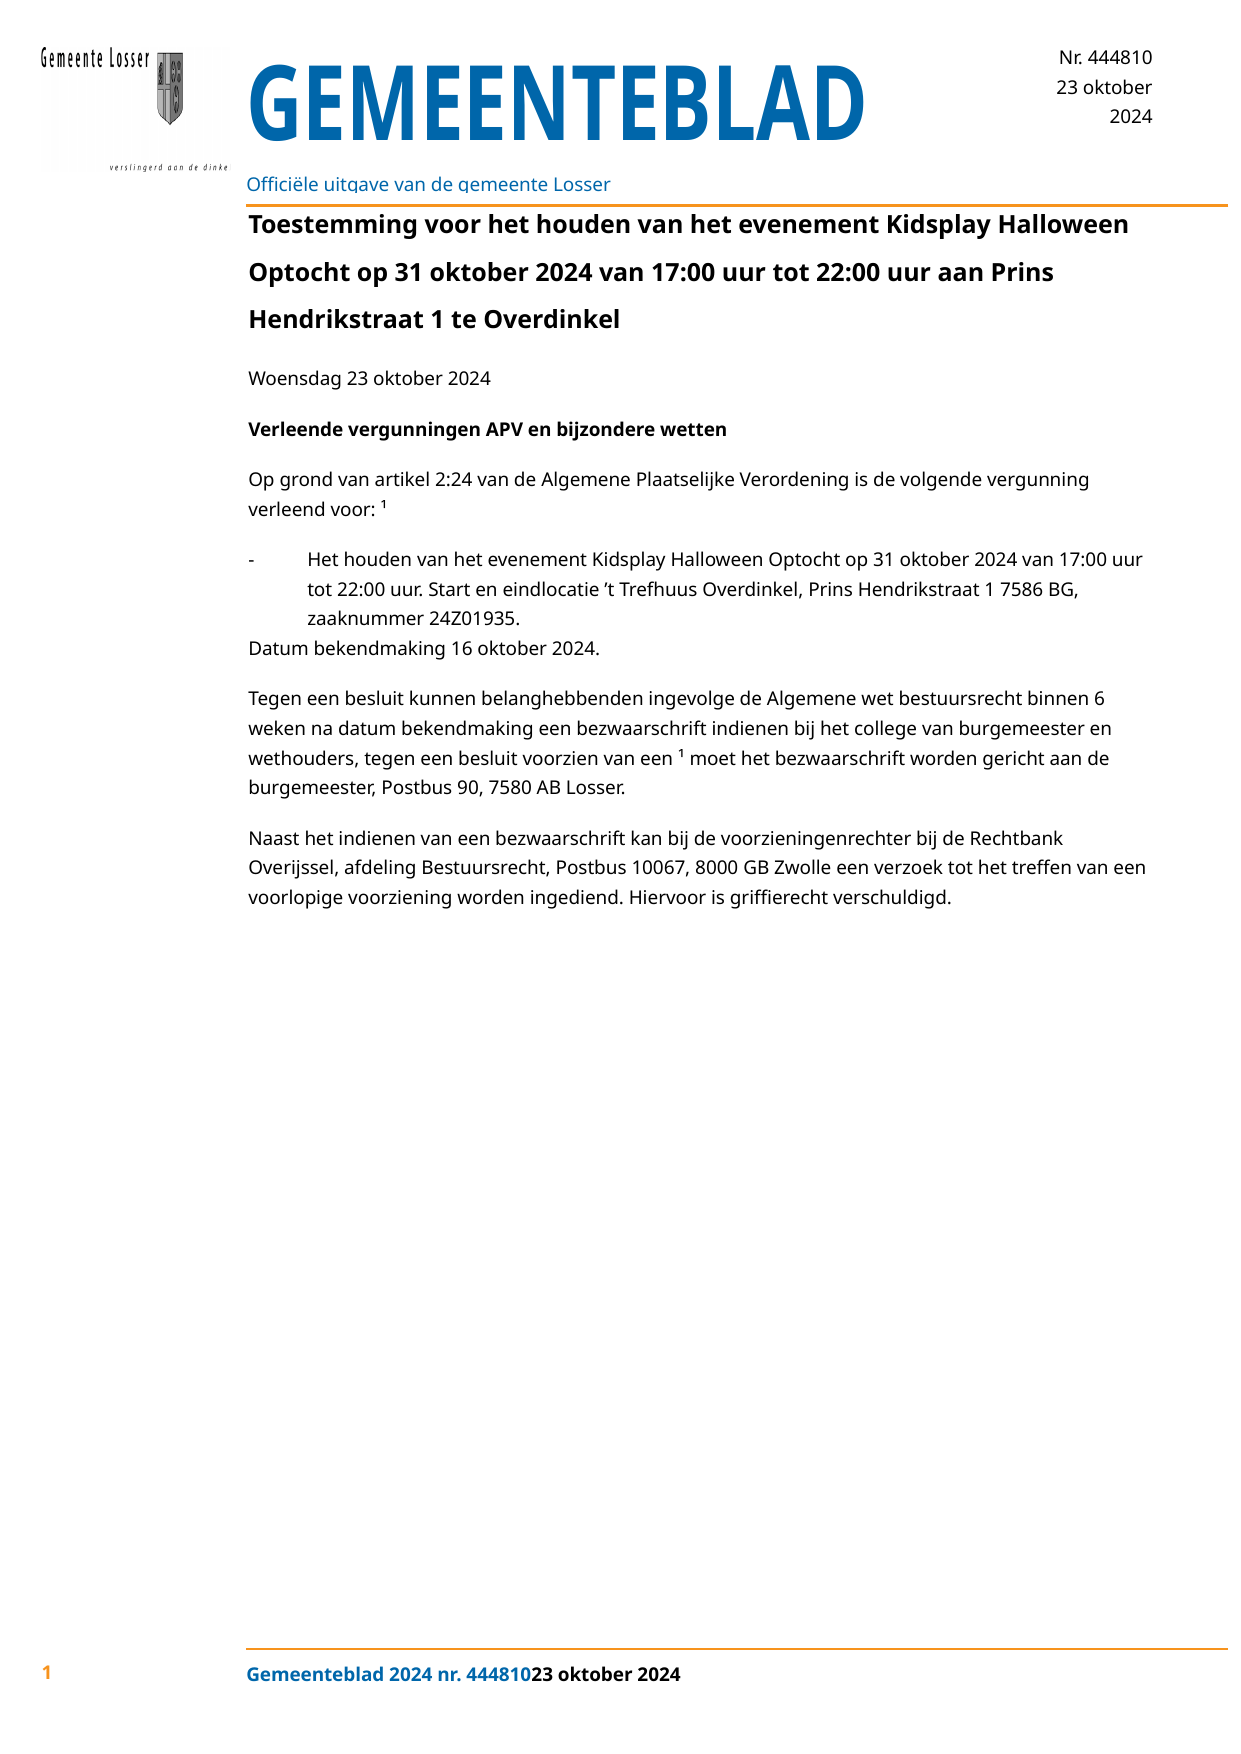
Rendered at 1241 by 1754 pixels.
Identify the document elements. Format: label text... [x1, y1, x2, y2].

text Naast het indienen van een bezwaarschrift kan bij de voorzieningenrechter bij de Rechtbank Overijssel, afdeling Bestuursrecht, Postbus 10067, 8000 GB Zwolle een verzoek tot het treffen van een voorlopige voorziening worden ingediend. Hiervoor is griffierecht verschuldigd. [248, 825, 1152, 909]
text Op grond van artikel 2:24 van de Algemene Plaatselijke Verordening is de volgende vergunning verleend voor: ¹ [248, 466, 1152, 522]
picture [41, 47, 231, 172]
text Toestemming voor het houden van het evenement Kidsplay Halloween Optocht op 31 oktober 2024 van 17:00 uur tot 22:00 uur aan Prins Hendrikstraat 1 te Overdinkel [248, 207, 1152, 336]
text Tegen een besluit kunnen belanghebbenden ingevolge de Algemene wet bestuursrecht binnen 6 weken na datum bekendmaking een bezwaarschrift indienen bij het college van burgemeester en wethouders, tegen een besluit voorzien van een ¹ moet het bezwaarschrift worden gericht aan de burgemeester, Postbus 90, 7580 AB Losser. [248, 686, 1152, 800]
text Datum bekendmaking 16 oktober 2024. [248, 635, 1152, 661]
text Verleende vergunningen APV en bijzondere wetten [248, 416, 1152, 442]
text Woensdag 23 oktober 2024 [248, 366, 1152, 391]
list Het houden van het evenement Kidsplay Halloween Optocht op 31 oktober 2024 van 17:00 uur tot 22:00 uur. Start en eindlocatie ’t Trefhuus Overdinkel, Prins Hendrikstraat 1 7586 BG, zaaknummer 24Z01935. [248, 546, 1152, 631]
